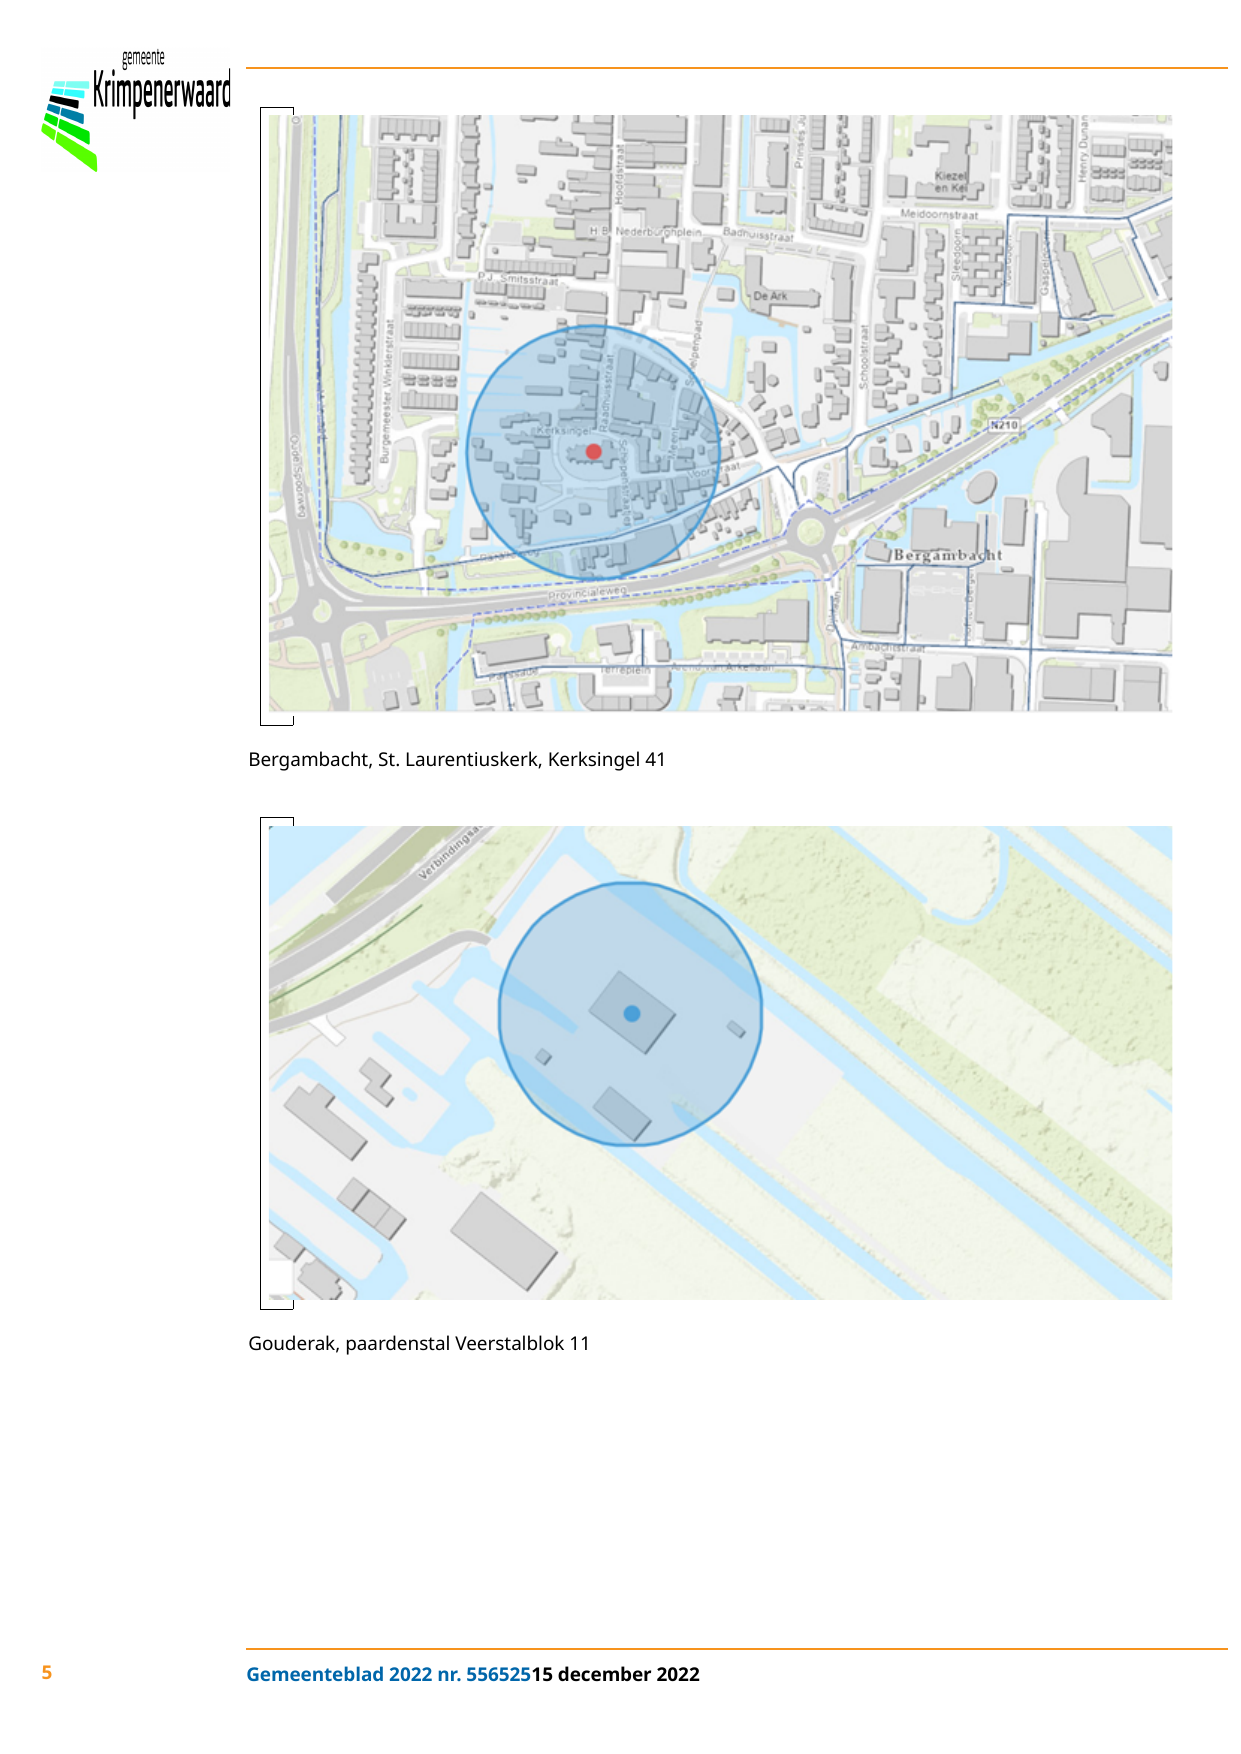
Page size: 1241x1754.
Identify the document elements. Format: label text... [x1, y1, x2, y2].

picture [268, 115, 1173, 716]
picture [41, 47, 231, 172]
text Bergambacht, St. Laurentiuskerk, Kerksingel 41 [248, 746, 1152, 772]
picture [268, 826, 1173, 1300]
text Gouderak, paardenstal Veerstalblok 11 [248, 1330, 1152, 1356]
